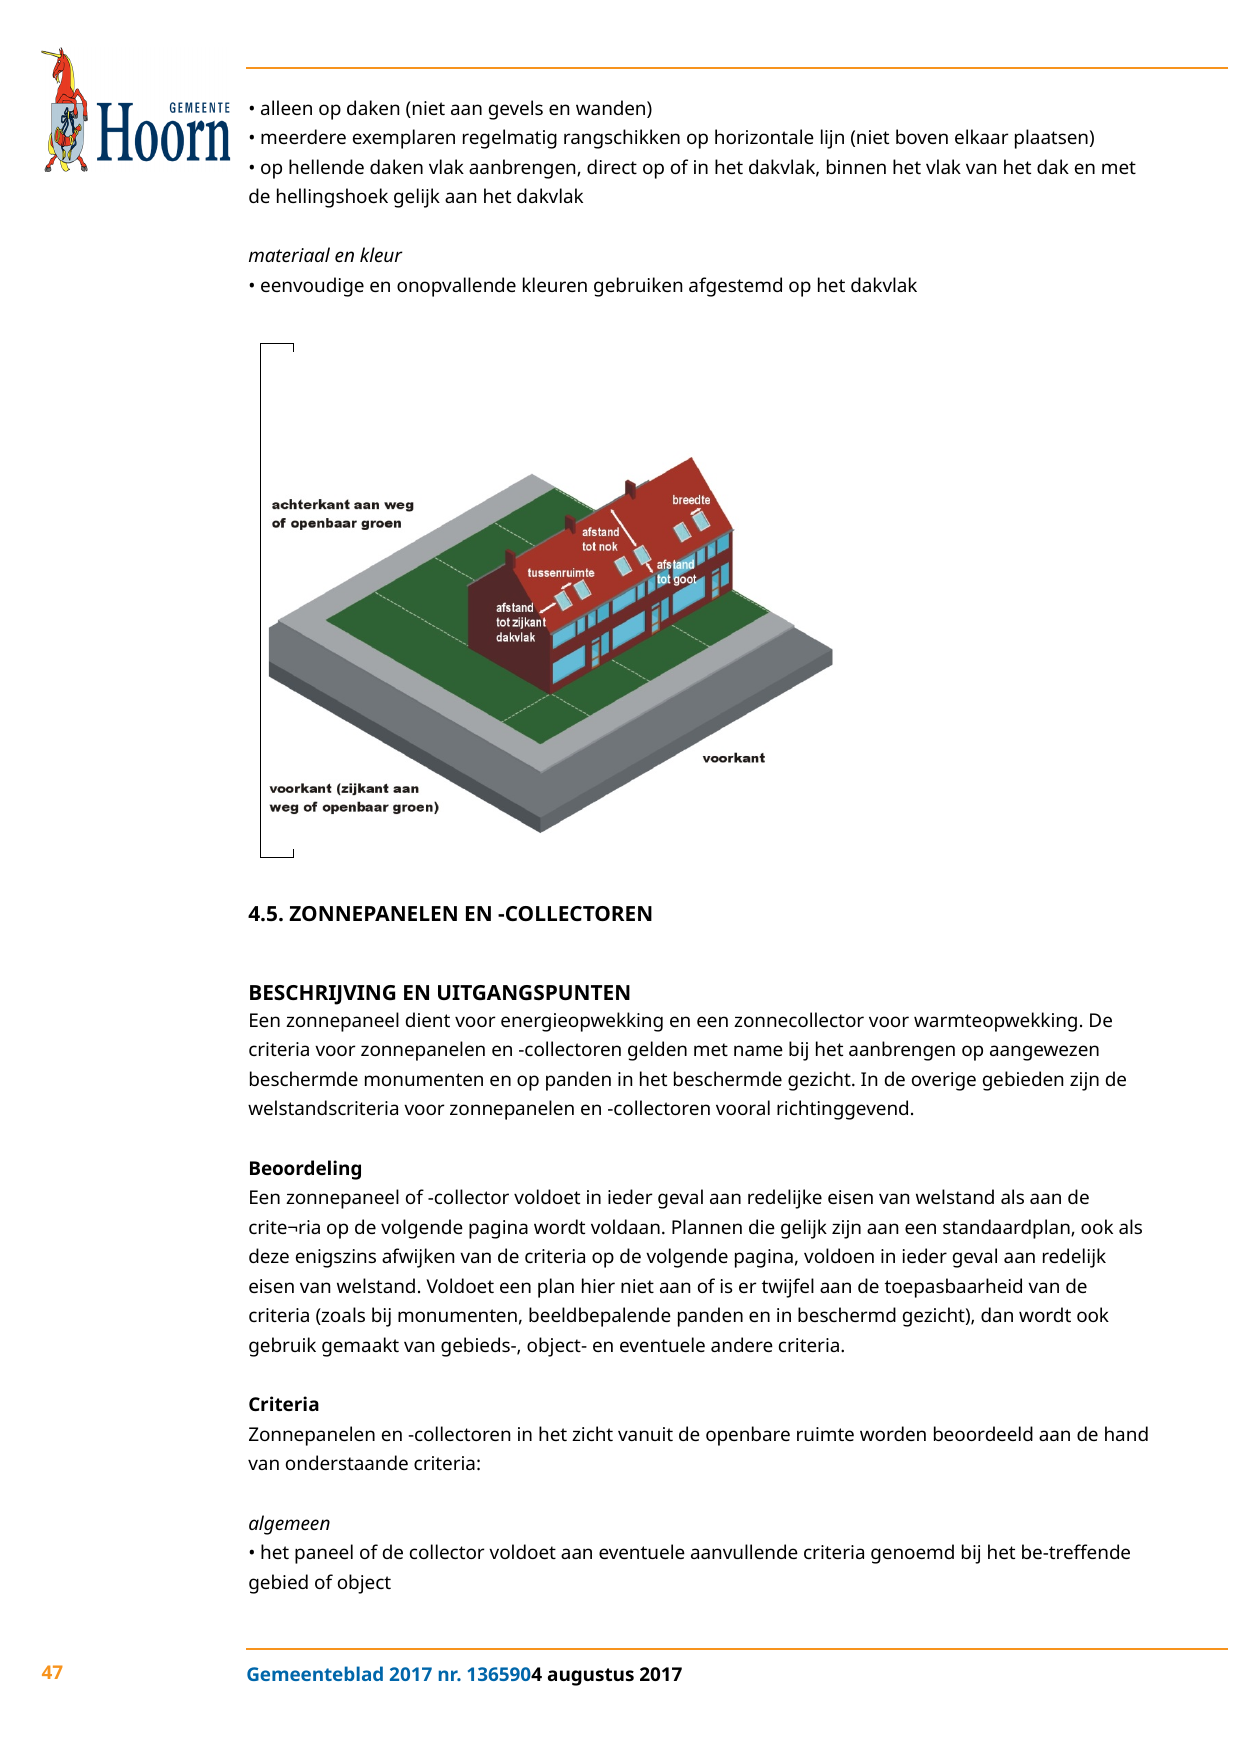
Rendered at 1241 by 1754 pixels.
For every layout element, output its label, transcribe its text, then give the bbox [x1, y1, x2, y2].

text Beoordeling [248, 1155, 1152, 1180]
picture [41, 47, 231, 172]
text Een zonnepaneel dient voor energieopwekking en een zonnecollector voor warmteopwekking. De criteria voor zonnepanelen en -collectoren gelden met name bij het aanbrengen op aangewezen beschermde monumenten en op panden in het beschermde gezicht. In de overige gebieden zijn de welstandscriteria voor zonnepanelen en -collectoren vooral richtinggevend. [248, 1007, 1152, 1121]
text Zonnepanelen en -collectoren in het zicht vanuit de openbare ruimte worden beoordeeld aan de hand van onderstaande criteria: [248, 1421, 1152, 1476]
text materiaal en kleur [248, 243, 1152, 268]
picture [268, 352, 931, 849]
text BESCHRIJVING EN UITGANGSPUNTEN [248, 978, 1152, 1007]
text • op hellende daken vlak aanbrengen, direct op of in het dakvlak, binnen het vlak van het dak en met de hellingshoek gelijk aan het dakvlak [248, 154, 1152, 209]
text • het paneel of de collector voldoet aan eventuele aanvullende criteria genoemd bij het be-treffende gebied of object [248, 1539, 1152, 1594]
text • eenvoudige en onopvallende kleuren gebruiken afgestemd op het dakvlak [248, 272, 1152, 298]
text algemeen [248, 1510, 1152, 1535]
text Criteria [248, 1391, 1152, 1417]
text • meerdere exemplaren regelmatig rangschikken op horizontale lijn (niet boven elkaar plaatsen) [248, 124, 1152, 150]
text Een zonnepaneel of -collector voldoet in ieder geval aan redelijke eisen van welstand als aan de crite¬ria op de volgende pagina wordt voldaan. Plannen die gelijk zijn aan een standaardplan, ook als deze enigszins afwijken van de criteria op de volgende pagina, voldoen in ieder geval aan redelijk eisen van welstand. Voldoet een plan hier niet aan of is er twijfel aan de toepasbaarheid van de criteria (zoals bij monumenten, beeldbepalende panden en in beschermd gezicht), dan wordt ook gebruik gemaakt van gebieds-, object- en eventuele andere criteria. [248, 1184, 1152, 1358]
text 4.5. ZONNEPANELEN EN -COLLECTOREN [248, 899, 1152, 928]
text • alleen op daken (niet aan gevels en wanden) [248, 95, 1152, 121]
